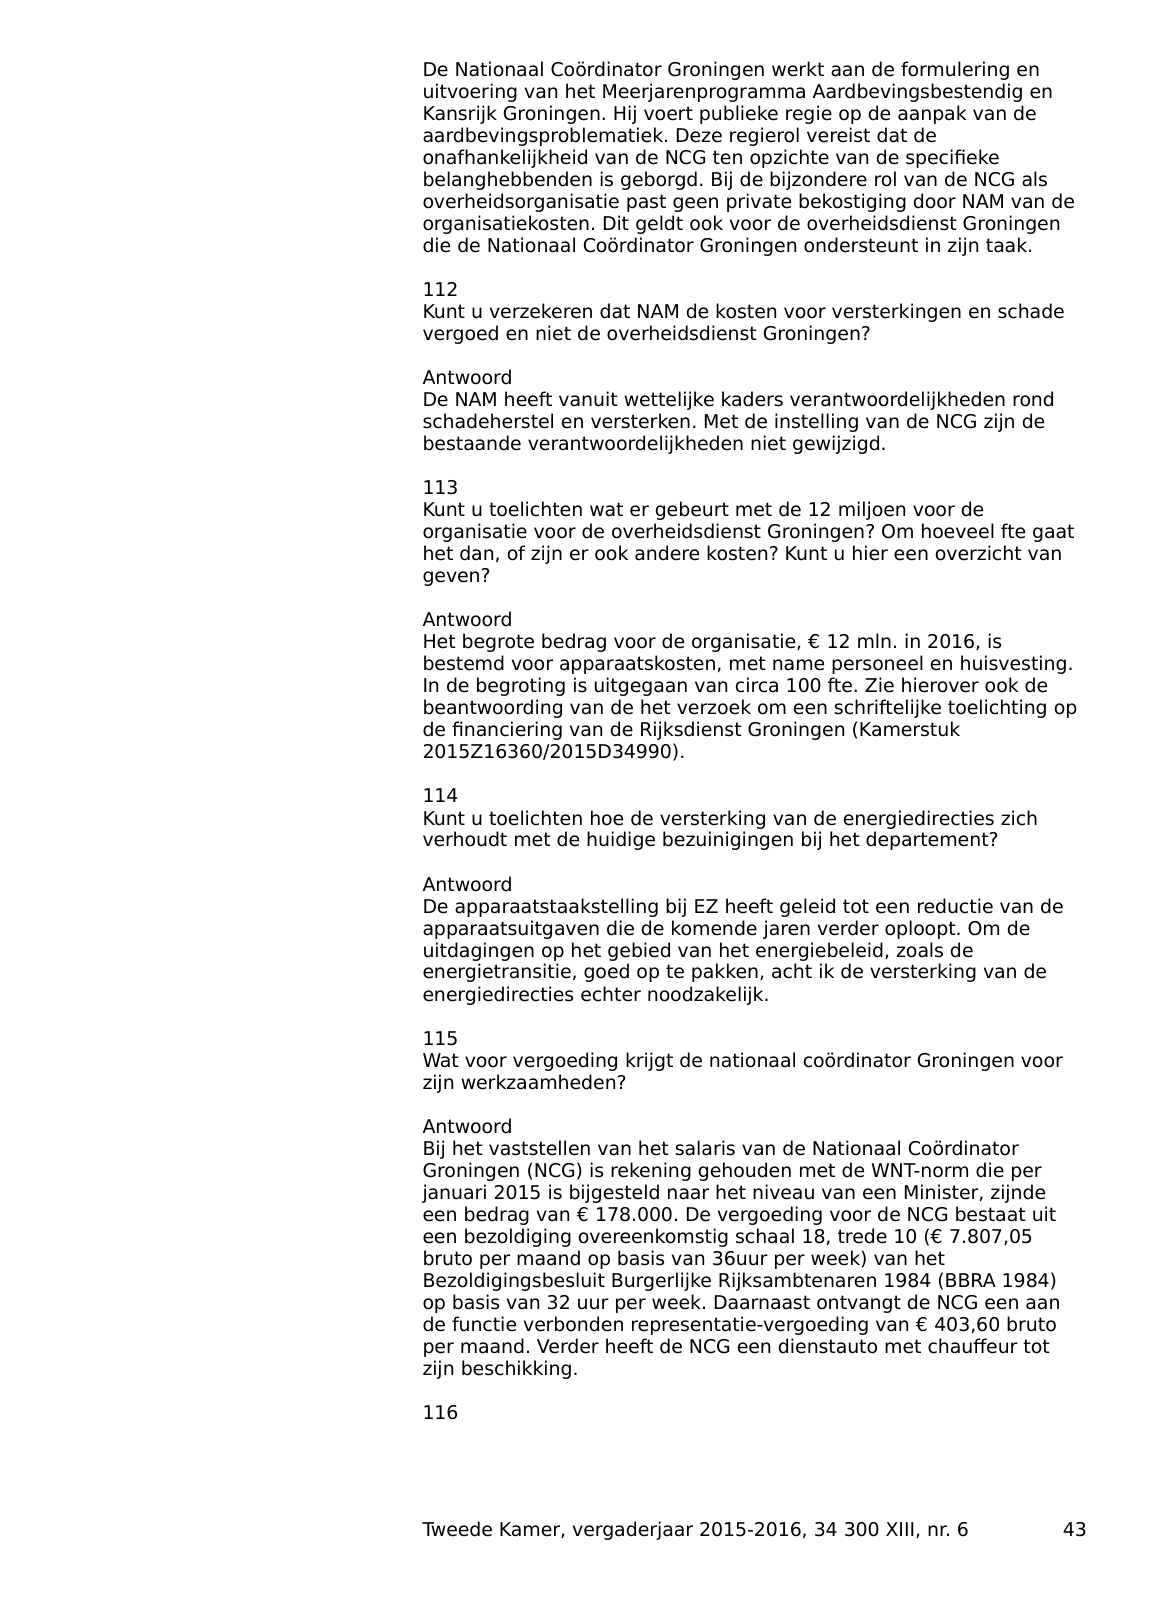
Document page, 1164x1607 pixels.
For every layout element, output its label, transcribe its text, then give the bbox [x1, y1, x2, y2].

text Kunt u verzekeren dat NAM de kosten voor versterkingen en schade vergoed en niet de overheidsdienst Groningen? [422, 301, 1087, 345]
text De apparaatstaakstelling bij EZ heeft geleid tot een reductie van de apparaatsuitgaven die de komende jaren verder oploopt. Om de uitdagingen op het gebied van het energiebeleid, zoals de energietransitie, goed op te pakken, acht ik de versterking van de energiedirecties echter noodzakelijk. [422, 896, 1087, 1005]
text Antwoord [422, 1116, 1087, 1138]
text 115 [422, 1028, 1087, 1049]
text Antwoord [422, 367, 1087, 389]
text De NAM heeft vanuit wettelijke kaders verantwoordelijkheden rond schadeherstel en versterken. Met de instelling van de NCG zijn de bestaande verantwoordelijkheden niet gewijzigd. [422, 389, 1087, 455]
text Het begrote bedrag voor de organisatie, € 12 mln. in 2016, is bestemd voor apparaatskosten, met name personeel en huisvesting. In de begroting is uitgegaan van circa 100 fte. Zie hierover ook de beantwoording van de het verzoek om een schriftelijke toelichting op de financiering van de Rijksdienst Groningen (Kamerstuk 2015Z16360/2015D34990). [422, 631, 1087, 763]
text Antwoord [422, 609, 1087, 631]
text Bij het vaststellen van het salaris van de Nationaal Coördinator Groningen (NCG) is rekening gehouden met de WNT-norm die per januari 2015 is bijgesteld naar het niveau van een Minister, zijnde een bedrag van € 178.000. De vergoeding voor de NCG bestaat uit een bezoldiging overeenkomstig schaal 18, trede 10 (€ 7.807,05 bruto per maand op basis van 36uur per week) van het Bezoldigingsbesluit Burgerlijke Rijksambtenaren 1984 (BBRA 1984) op basis van 32 uur per week. Daarnaast ontvangt de NCG een aan de functie verbonden representatie-vergoeding van € 403,60 bruto per maand. Verder heeft de NCG een dienstauto met chauffeur tot zijn beschikking. [422, 1138, 1087, 1379]
text Kunt u toelichten hoe de versterking van de energiedirecties zich verhoudt met de huidige bezuinigingen bij het departement? [422, 807, 1087, 851]
text Kunt u toelichten wat er gebeurt met de 12 miljoen voor de organisatie voor de overheidsdienst Groningen? Om hoeveel fte gaat het dan, of zijn er ook andere kosten? Kunt u hier een overzicht van geven? [422, 499, 1087, 587]
text 116 [422, 1402, 1087, 1424]
text De Nationaal Coördinator Groningen werkt aan de formulering en uitvoering van het Meerjarenprogramma Aardbevingsbestendig en Kansrijk Groningen. Hij voert publieke regie op de aanpak van de aardbevingsproblematiek. Deze regierol vereist dat de onafhankelijkheid van de NCG ten opzichte van de specifieke belanghebbenden is geborgd. Bij de bijzondere rol van de NCG als overheidsorganisatie past geen private bekostiging door NAM van de organisatiekosten. Dit geldt ook voor de overheidsdienst Groningen die de Nationaal Coördinator Groningen ondersteunt in zijn taak. [422, 59, 1087, 257]
text 113 [422, 477, 1087, 499]
text 112 [422, 279, 1087, 301]
text Antwoord [422, 873, 1087, 896]
text Wat voor vergoeding krijgt de nationaal coördinator Groningen voor zijn werkzaamheden? [422, 1049, 1087, 1093]
text 114 [422, 785, 1087, 807]
